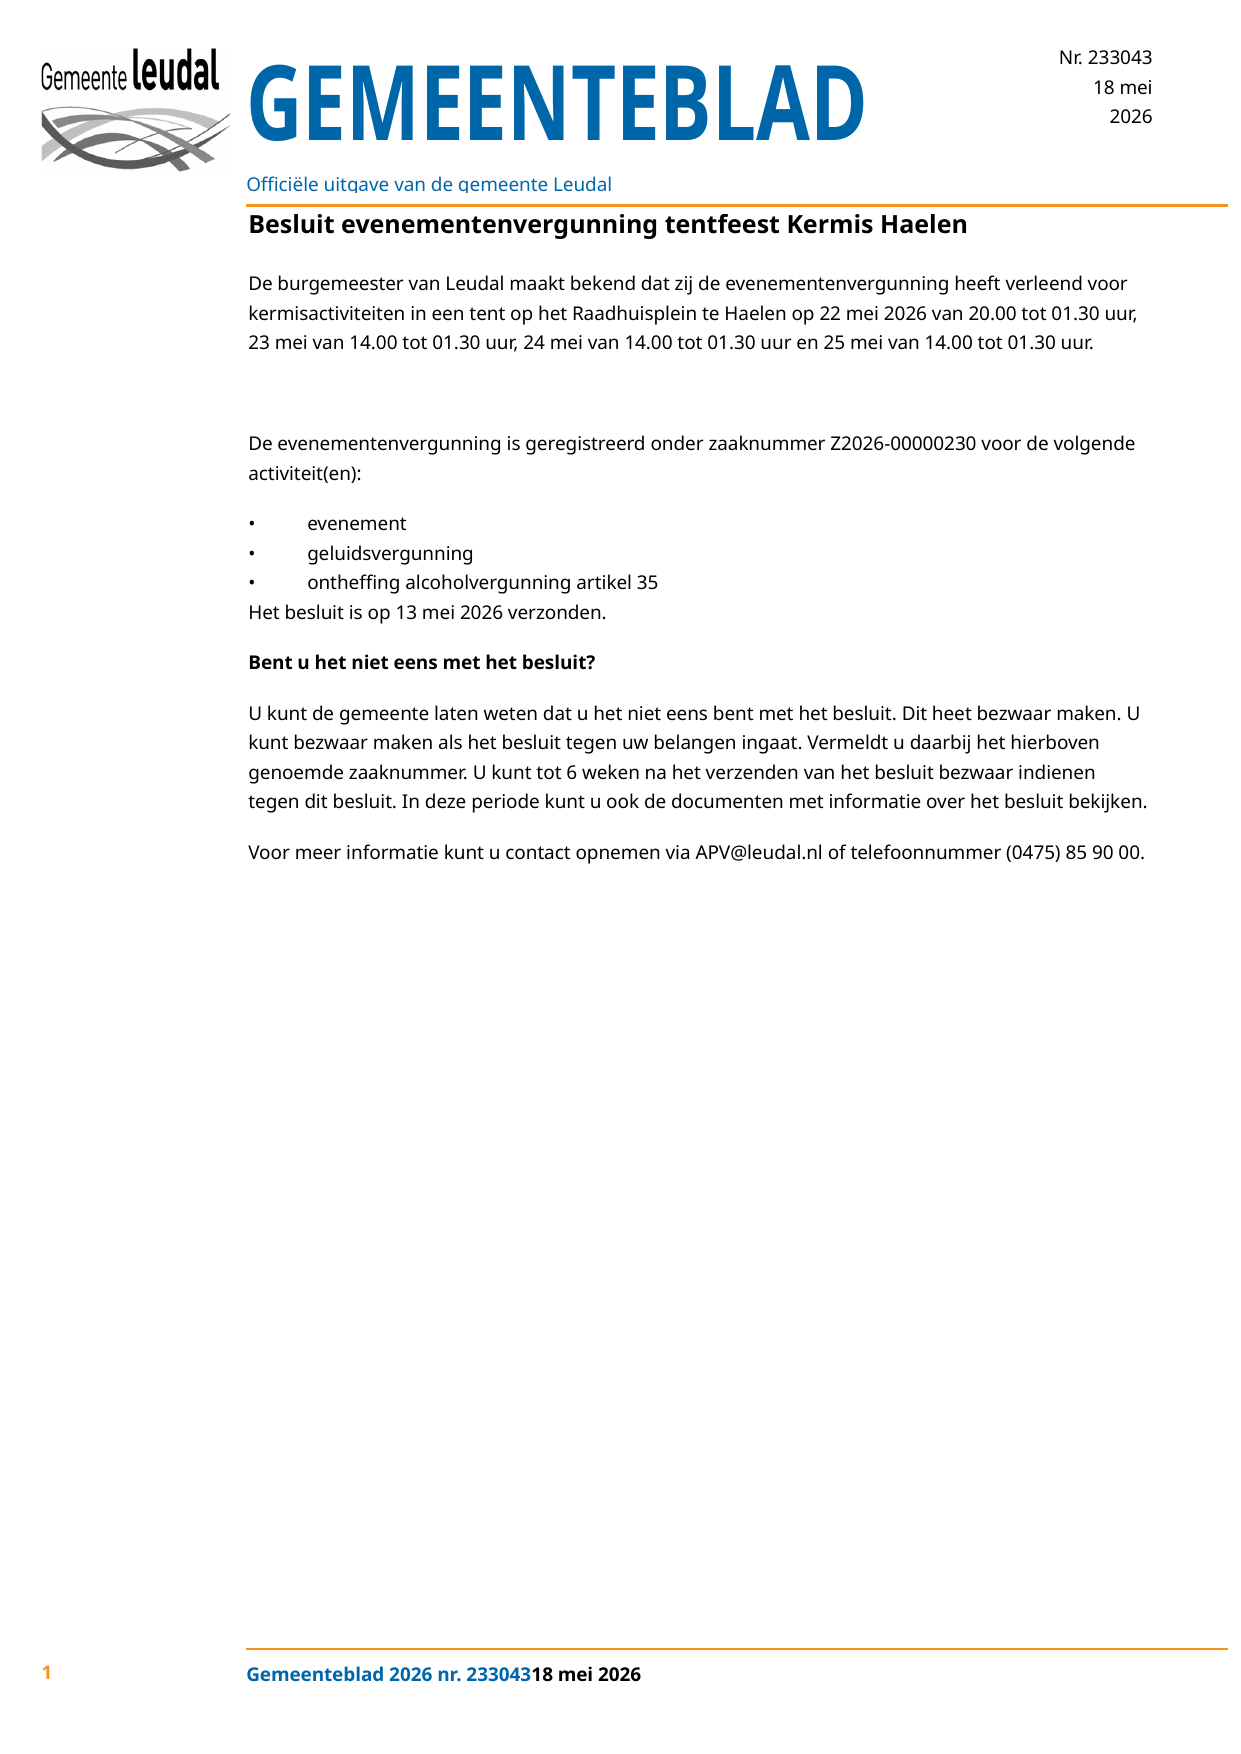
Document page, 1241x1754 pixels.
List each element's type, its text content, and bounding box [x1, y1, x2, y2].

list ontheffing alcoholvergunning artikel 35 [248, 569, 1152, 595]
list evenement [248, 510, 1152, 536]
text Besluit evenementenvergunning tentfeest Kermis Haelen [248, 207, 1152, 241]
text Voor meer informatie kunt u contact opnemen via APV@leudal.nl of telefoonnummer (0475) 85 90 00. [248, 839, 1152, 865]
text De evenementenvergunning is geregistreerd onder zaaknummer Z2026-00000230 voor de volgende activiteit(en): [248, 430, 1152, 486]
list geluidsvergunning [248, 540, 1152, 566]
text De burgemeester van Leudal maakt bekend dat zij de evenementenvergunning heeft verleend voor kermisactiviteiten in een tent op het Raadhuisplein te Haelen op 22 mei 2026 van 20.00 tot 01.30 uur, 23 mei van 14.00 tot 01.30 uur, 24 mei van 14.00 tot 01.30 uur en 25 mei van 14.00 tot 01.30 uur. [248, 270, 1152, 355]
text Bent u het niet eens met het besluit? [248, 649, 1152, 675]
text Het besluit is op 13 mei 2026 verzonden. [248, 599, 1152, 625]
picture [41, 47, 231, 172]
text U kunt de gemeente laten weten dat u het niet eens bent met het besluit. Dit heet bezwaar maken. U kunt bezwaar maken als het besluit tegen uw belangen ingaat. Vermeldt u daarbij het hierboven genoemde zaaknummer. U kunt tot 6 weken na het verzenden van het besluit bezwaar indienen tegen dit besluit. In deze periode kunt u ook de documenten met informatie over het besluit bekijken. [248, 700, 1152, 814]
